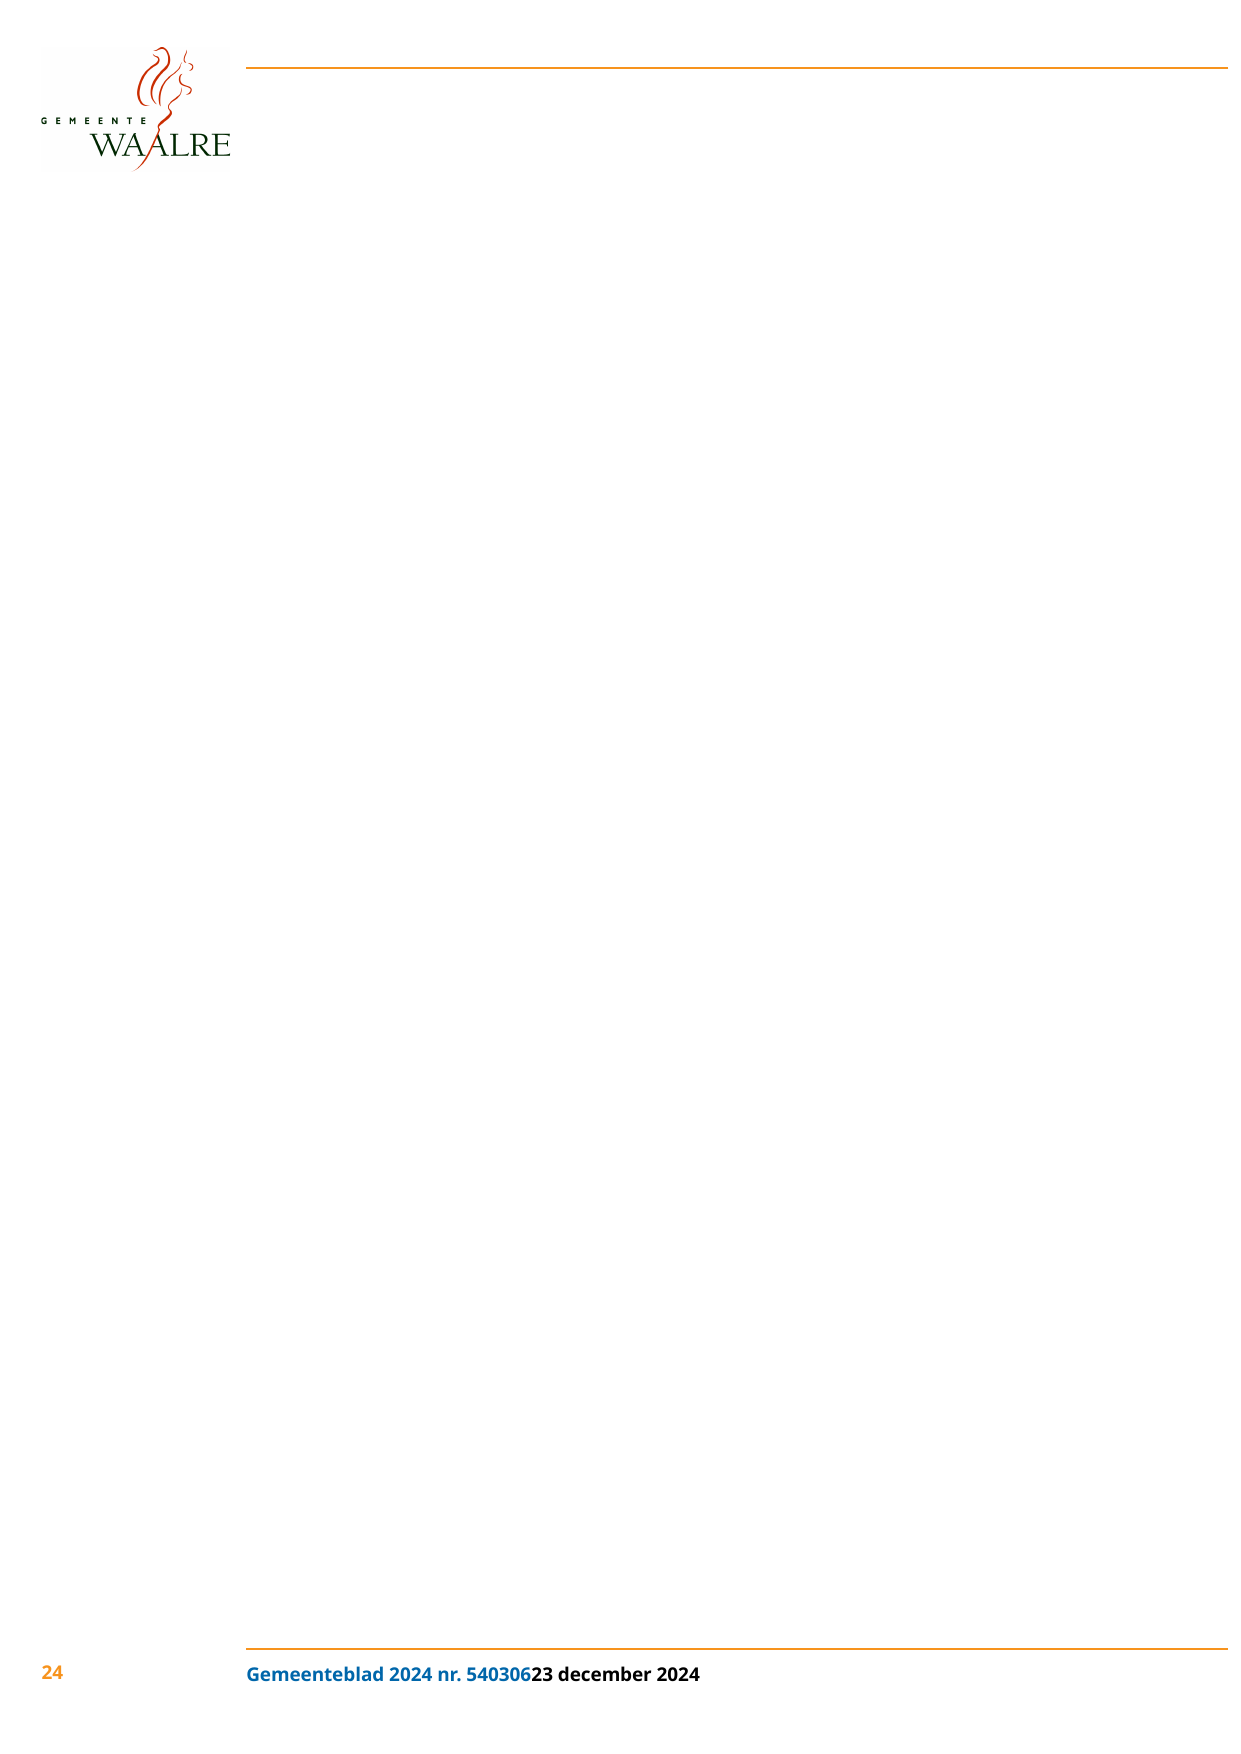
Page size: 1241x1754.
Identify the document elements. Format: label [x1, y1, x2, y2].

picture [41, 47, 231, 172]
